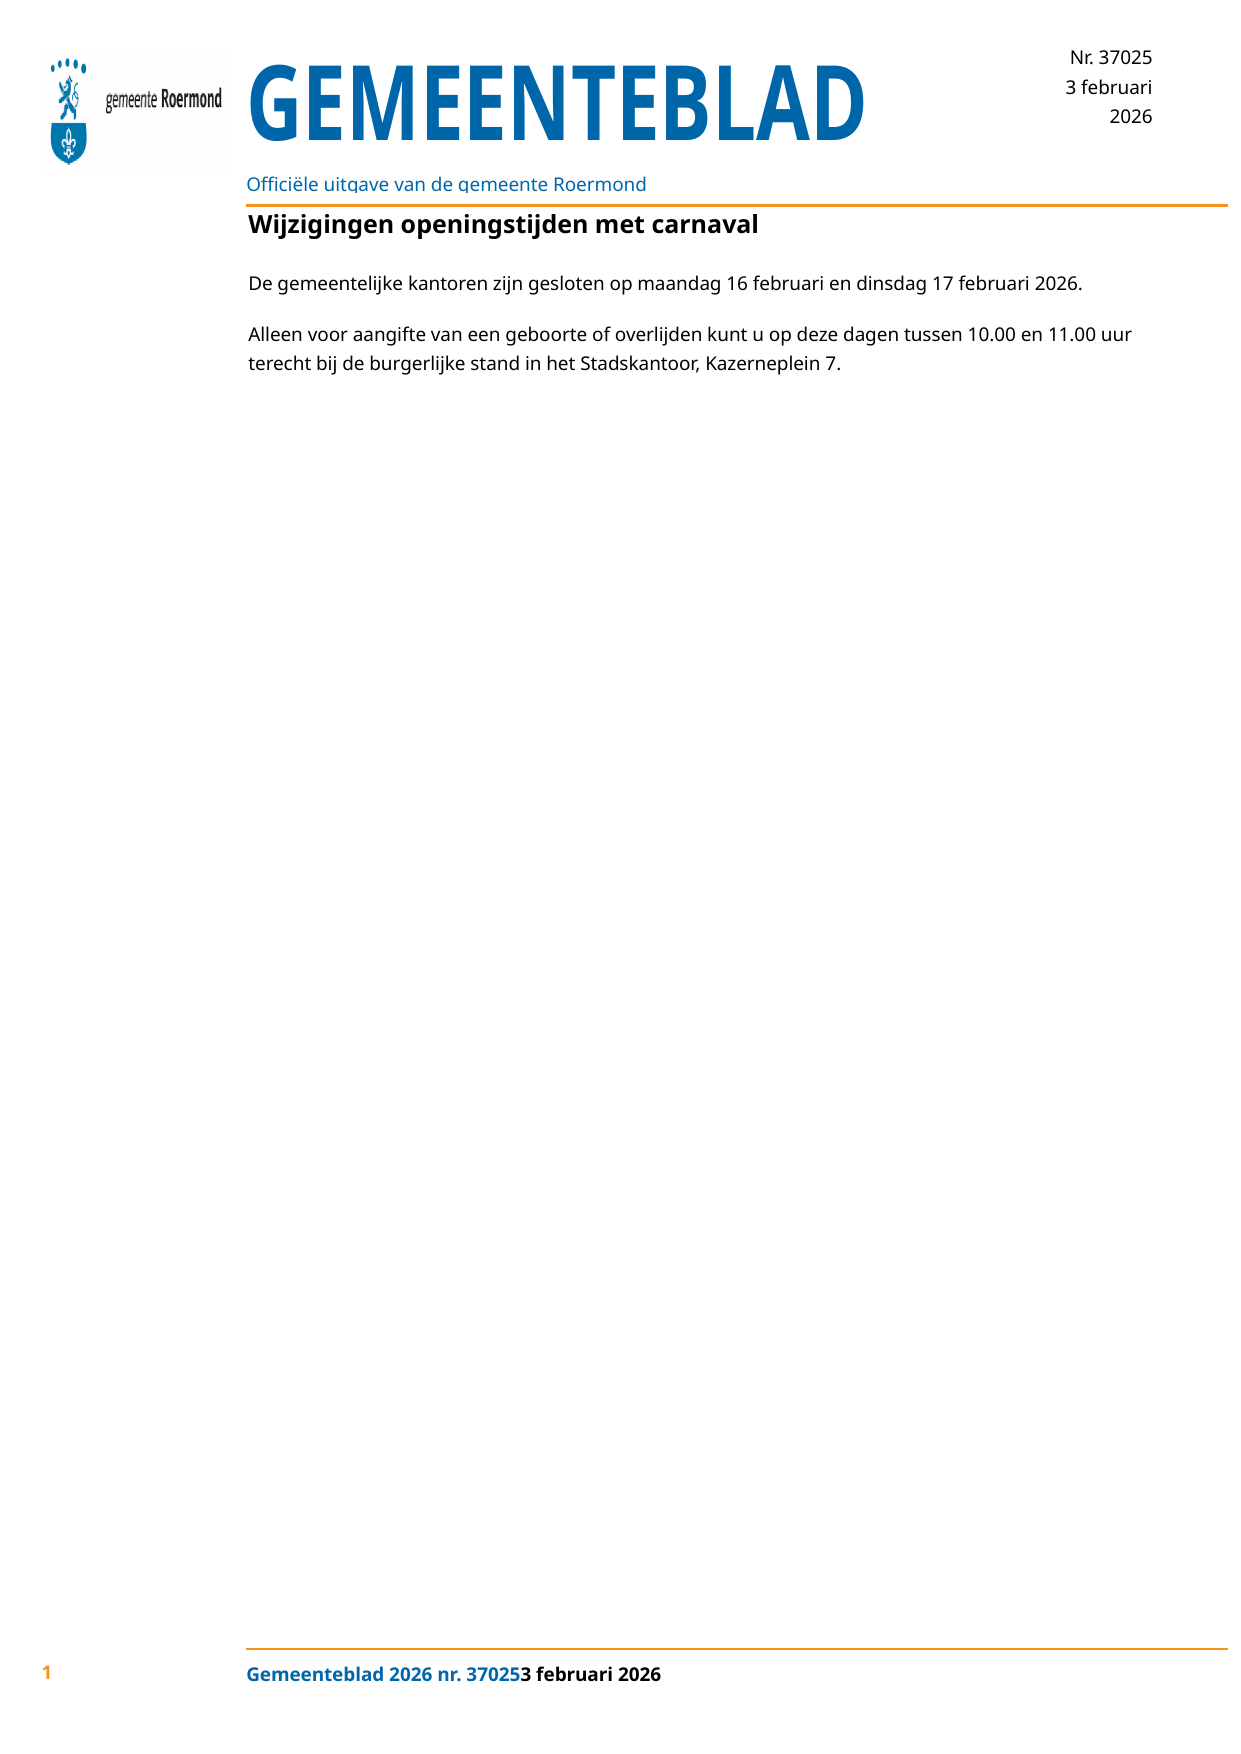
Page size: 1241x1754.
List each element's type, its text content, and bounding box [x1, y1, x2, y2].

text De gemeentelijke kantoren zijn gesloten op maandag 16 februari en dinsdag 17 februari 2026. [248, 270, 1152, 296]
text Alleen voor aangifte van een geboorte of overlijden kunt u op deze dagen tussen 10.00 en 11.00 uur terecht bij de burgerlijke stand in het Stadskantoor, Kazerneplein 7. [248, 321, 1152, 376]
text Wijzigingen openingstijden met carnaval [248, 207, 1152, 241]
picture [41, 47, 231, 172]
